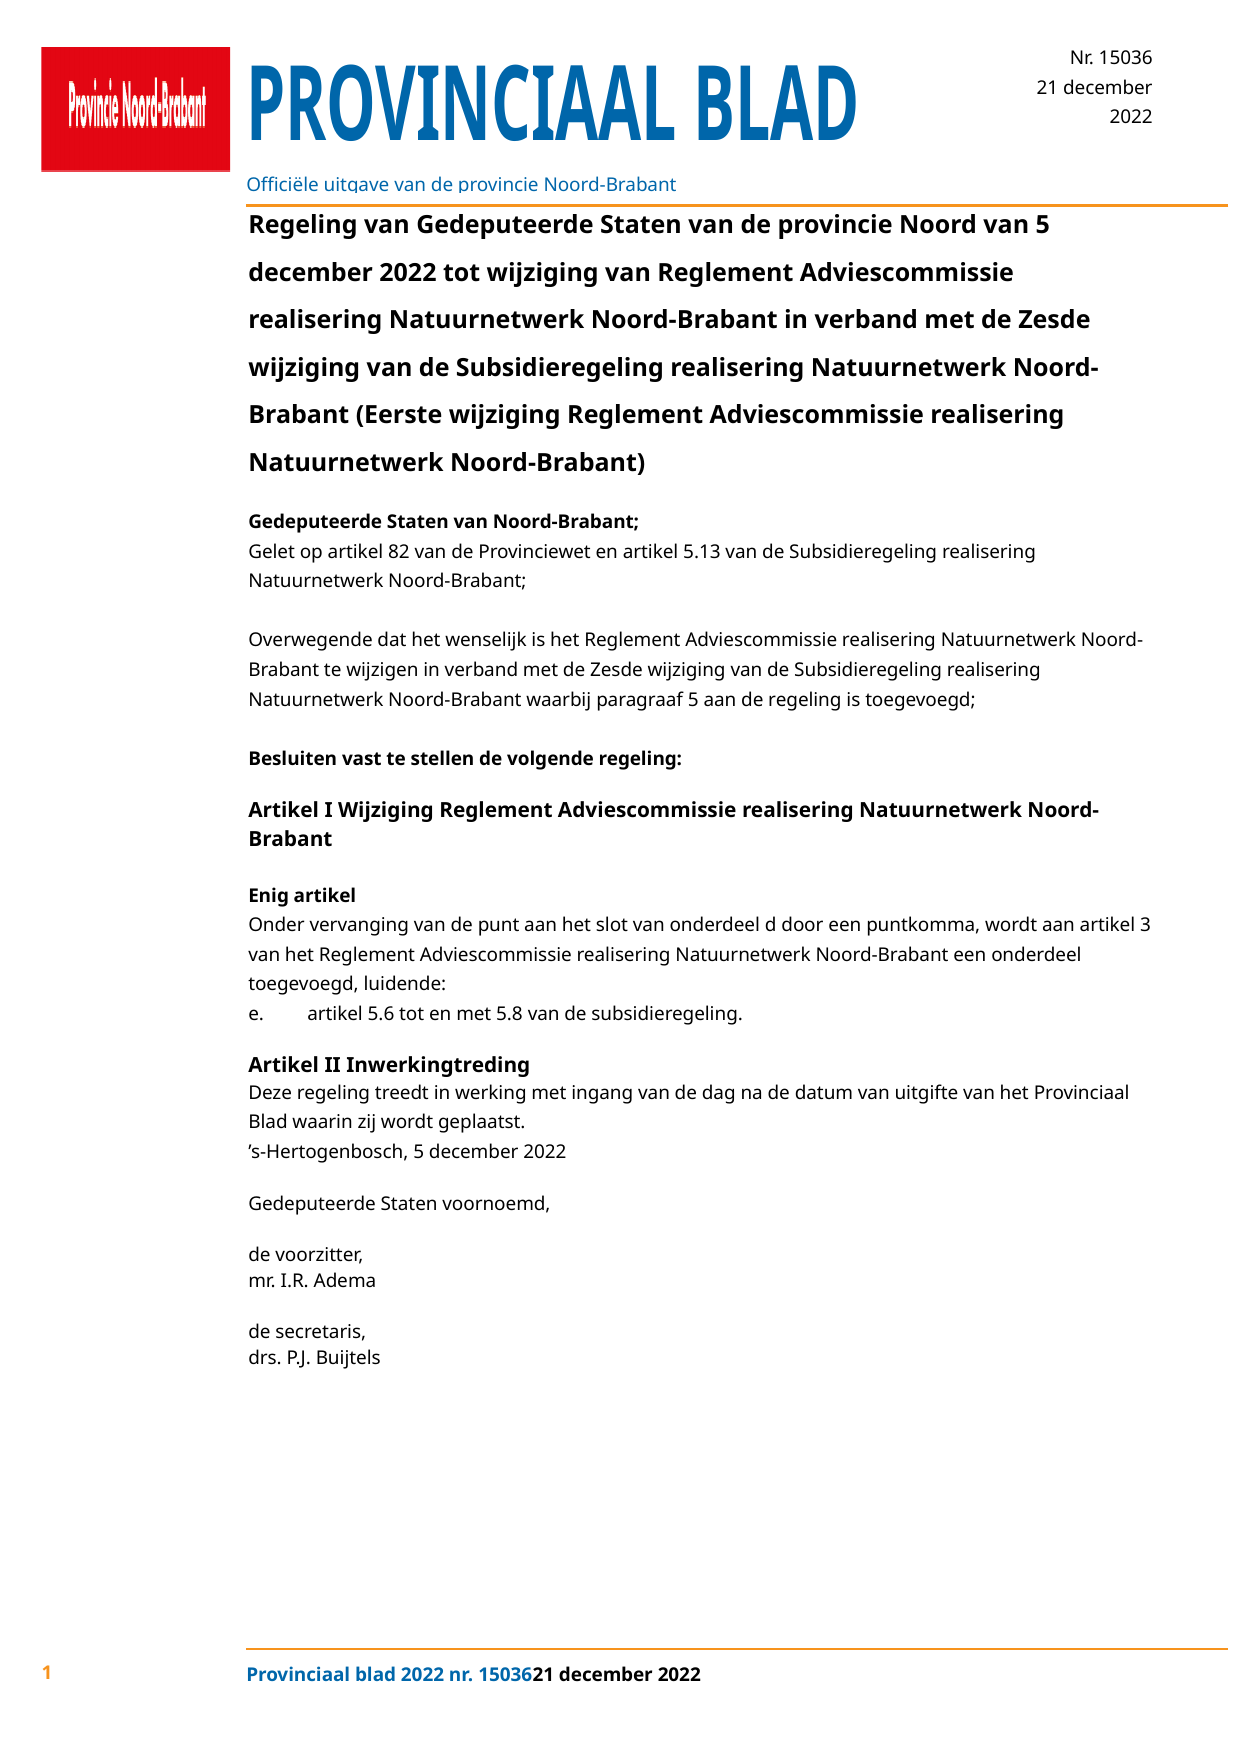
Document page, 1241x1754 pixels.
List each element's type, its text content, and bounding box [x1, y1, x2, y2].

text de secretaris, [248, 1318, 1152, 1344]
text Regeling van Gedeputeerde Staten van de provincie Noord van 5 december 2022 tot wijziging van Reglement Adviescommissie realisering Natuurnetwerk Noord-Brabant in verband met de Zesde wijziging van de Subsidieregeling realisering Natuurnetwerk Noord-Brabant (Eerste wijziging Reglement Adviescommissie realisering Natuurnetwerk Noord-Brabant) [248, 207, 1152, 479]
text ’s-Hertogenbosch, 5 december 2022 [248, 1138, 1152, 1164]
text Deze regeling treedt in werking met ingang van de dag na de datum van uitgifte van het Provinciaal Blad waarin zij wordt geplaatst. [248, 1079, 1152, 1134]
text Enig artikel [248, 882, 1152, 908]
text Besluiten vast te stellen de volgende regeling: [248, 745, 1152, 771]
list artikel 5.6 tot en met 5.8 van de subsidieregeling. [248, 1000, 1152, 1026]
text Artikel II Inwerkingtreding [248, 1051, 1152, 1079]
text Gelet op artikel 82 van de Provinciewet en artikel 5.13 van de Subsidieregeling realisering Natuurnetwerk Noord-Brabant; [248, 538, 1152, 593]
text Artikel I Wijziging Reglement Adviescommissie realisering Natuurnetwerk Noord-Brabant [248, 795, 1152, 852]
text Gedeputeerde Staten voornoemd, [248, 1190, 1152, 1215]
text Gedeputeerde Staten van Noord-Brabant; [248, 508, 1152, 534]
text Overwegende dat het wenselijk is het Reglement Adviescommissie realisering Natuurnetwerk Noord-Brabant te wijzigen in verband met de Zesde wijziging van de Subsidieregeling realisering Natuurnetwerk Noord-Brabant waarbij paragraaf 5 aan de regeling is toegevoegd; [248, 627, 1152, 712]
text drs. P.J. Buijtels [248, 1344, 1152, 1370]
text mr. I.R. Adema [248, 1267, 1152, 1293]
text Onder vervanging van de punt aan het slot van onderdeel d door een puntkomma, wordt aan artikel 3 van het Reglement Adviescommissie realisering Natuurnetwerk Noord-Brabant een onderdeel toegevoegd, luidende: [248, 911, 1152, 996]
text de voorzitter, [248, 1241, 1152, 1267]
picture [41, 47, 231, 172]
